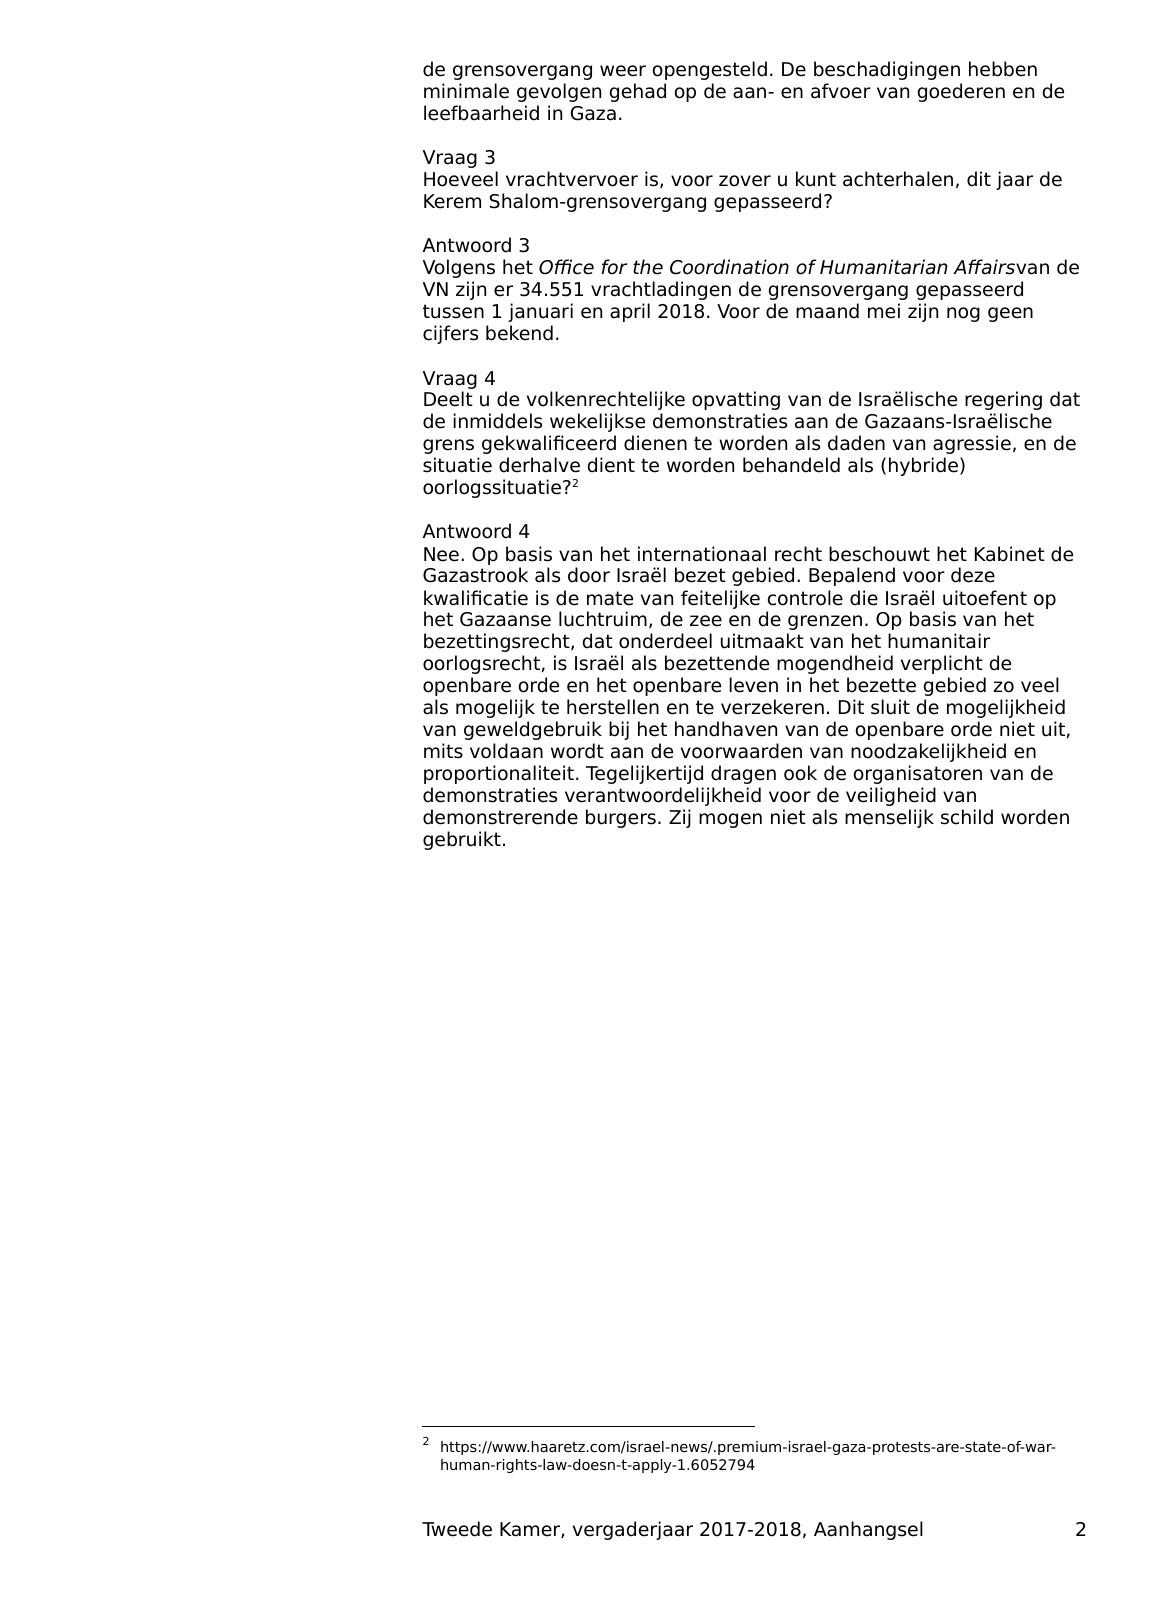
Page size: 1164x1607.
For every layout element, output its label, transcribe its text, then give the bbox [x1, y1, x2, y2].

text Antwoord 3 [422, 235, 1087, 257]
text Vraag 3 [422, 147, 1087, 169]
text https://www.haaretz.com/israel-news/.premium-israel-gaza-protests-are-state-of-war-human-rights-law-doesn-t-apply-1.6052794 [422, 1435, 1087, 1474]
text Deelt u de volkenrechtelijke opvatting van de Israëlische regering dat de inmiddels wekelijkse demonstraties aan de Gazaans-Israëlische grens gekwalificeerd dienen te worden als daden van agressie, en de situatie derhalve dient te worden behandeld als (hybride) oorlogssituatie? [422, 389, 1087, 499]
text Antwoord 4 [422, 521, 1087, 543]
text de grensovergang weer opengesteld. De beschadigingen hebben minimale gevolgen gehad op de aan- en afvoer van goederen en de leefbaarheid in Gaza. [422, 59, 1087, 125]
text Hoeveel vrachtvervoer is, voor zover u kunt achterhalen, dit jaar de Kerem Shalom-grensovergang gepasseerd? [422, 169, 1087, 213]
text Nee. Op basis van het internationaal recht beschouwt het Kabinet de Gazastrook als door Israël bezet gebied. Bepalend voor deze kwalificatie is de mate van feitelijke controle die Israël uitoefent op het Gazaanse luchtruim, de zee en de grenzen. Op basis van het bezettingsrecht, dat onderdeel uitmaakt van het humanitair oorlogsrecht, is Israël als bezettende mogendheid verplicht de openbare orde en het openbare leven in het bezette gebied zo veel als mogelijk te herstellen en te verzekeren. Dit sluit de mogelijkheid van geweldgebruik bij het handhaven van de openbare orde niet uit, mits voldaan wordt aan de voorwaarden van noodzakelijkheid en proportionaliteit. Tegelijkertijd dragen ook de organisatoren van de demonstraties verantwoordelijkheid voor de veiligheid van demonstrerende burgers. Zij mogen niet als menselijk schild worden gebruikt. [422, 543, 1087, 851]
text Volgens het Office for the Coordination of Humanitarian Affairsvan de VN zijn er 34.551 vrachtladingen de grensovergang gepasseerd tussen 1 januari en april 2018. Voor de maand mei zijn nog geen cijfers bekend. [422, 257, 1087, 345]
text Vraag 4 [422, 367, 1087, 389]
